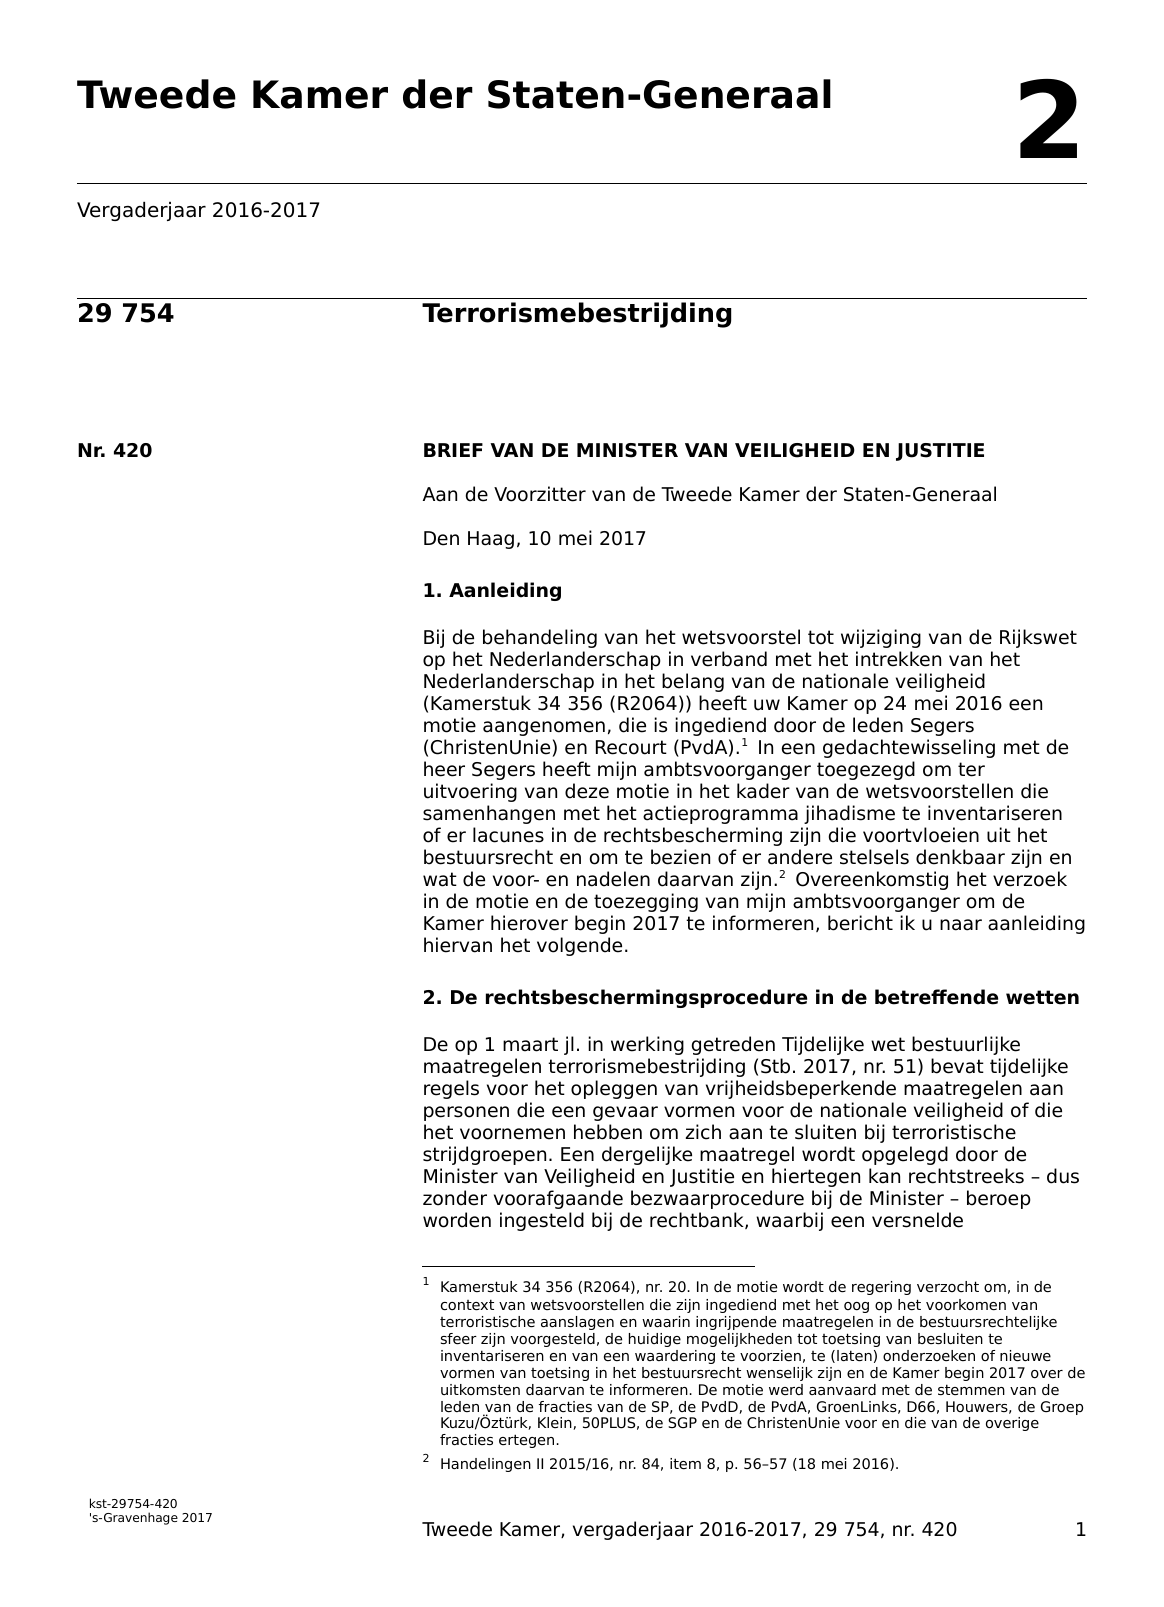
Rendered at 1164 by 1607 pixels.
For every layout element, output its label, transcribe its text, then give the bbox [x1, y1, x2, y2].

text Bij de behandeling van het wetsvoorstel tot wijziging van de Rijkswet op het Nederlanderschap in verband met het intrekken van het Nederlanderschap in het belang van de nationale veiligheid (Kamerstuk 34 356 (R2064)) heeft uw Kamer op 24 mei 2016 een motie aangenomen, die is ingediend door de leden Segers (ChristenUnie) en Recourt (PvdA). In een gedachtewisseling met de heer Segers heeft mijn ambtsvoorganger toegezegd om ter uitvoering van deze motie in het kader van de wetsvoorstellen die samenhangen met het actieprogramma jihadisme te inventariseren of er lacunes in de rechtsbescherming zijn die voortvloeien uit het bestuursrecht en om te bezien of er andere stelsels denkbaar zijn en wat de voor- en nadelen daarvan zijn. Overeenkomstig het verzoek in de motie en de toezegging van mijn ambtsvoorganger om de Kamer hierover begin 2017 te informeren, bericht ik u naar aanleiding hiervan het volgende. [422, 627, 1087, 957]
table_cell Vergaderjaar 2016-2017 [77, 184, 1087, 298]
subtitle 29 754 Terrorismebestrijding [77, 299, 1087, 329]
text Kamerstuk 34 356 (R2064), nr. 20. In de motie wordt de regering verzocht om, in de context van wetsvoorstellen die zijn ingediend met het oog op het voorkomen van terroristische aanslagen en waarin ingrijpende maatregelen in de bestuursrechtelijke sfeer zijn voorgesteld, de huidige mogelijkheden tot toetsing van besluiten te inventariseren en van een waardering te voorzien, te (laten) onderzoeken of nieuwe vormen van toetsing in het bestuursrecht wenselijk zijn en de Kamer begin 2017 over de uitkomsten daarvan te informeren. De motie werd aanvaard met de stemmen van de leden van de fracties van de SP, de PvdD, de PvdA, GroenLinks, D66, Houwers, de Groep Kuzu/Öztürk, Klein, 50PLUS, de SGP en de ChristenUnie voor en die van de overige fracties ertegen. [422, 1275, 1087, 1449]
text Den Haag, 10 mei 2017 [422, 528, 1087, 550]
table_header 2 [886, 59, 1087, 183]
subtitle Nr. 420 BRIEF VAN DE MINISTER VAN VEILIGHEID EN JUSTITIE [77, 440, 1087, 462]
subtitle 1. Aanleiding [422, 580, 1087, 602]
text Handelingen II 2015/16, nr. 84, item 8, p. 56–57 (18 mei 2016). [422, 1452, 1087, 1474]
text De op 1 maart jl. in werking getreden Tijdelijke wet bestuurlijke maatregelen terrorismebestrijding (Stb. 2017, nr. 51) bevat tijdelijke regels voor het opleggen van vrijheidsbeperkende maatregelen aan personen die een gevaar vormen voor de nationale veiligheid of die het voornemen hebben om zich aan te sluiten bij terroristische strijdgroepen. Een dergelijke maatregel wordt opgelegd door de Minister van Veiligheid en Justitie en hiertegen kan rechtstreeks – dus zonder voorafgaande bezwaarprocedure bij de Minister – beroep worden ingesteld bij de rechtbank, waarbij een versnelde [422, 1034, 1087, 1231]
subtitle 2. De rechtsbeschermingsprocedure in de betreffende wetten [422, 987, 1087, 1009]
text Aan de Voorzitter van de Tweede Kamer der Staten-Generaal [422, 484, 1087, 506]
text kst-29754-420 [88, 1497, 323, 1511]
table_header Tweede Kamer der Staten-Generaal [77, 59, 886, 183]
text 's-Gravenhage 2017 [88, 1511, 323, 1525]
